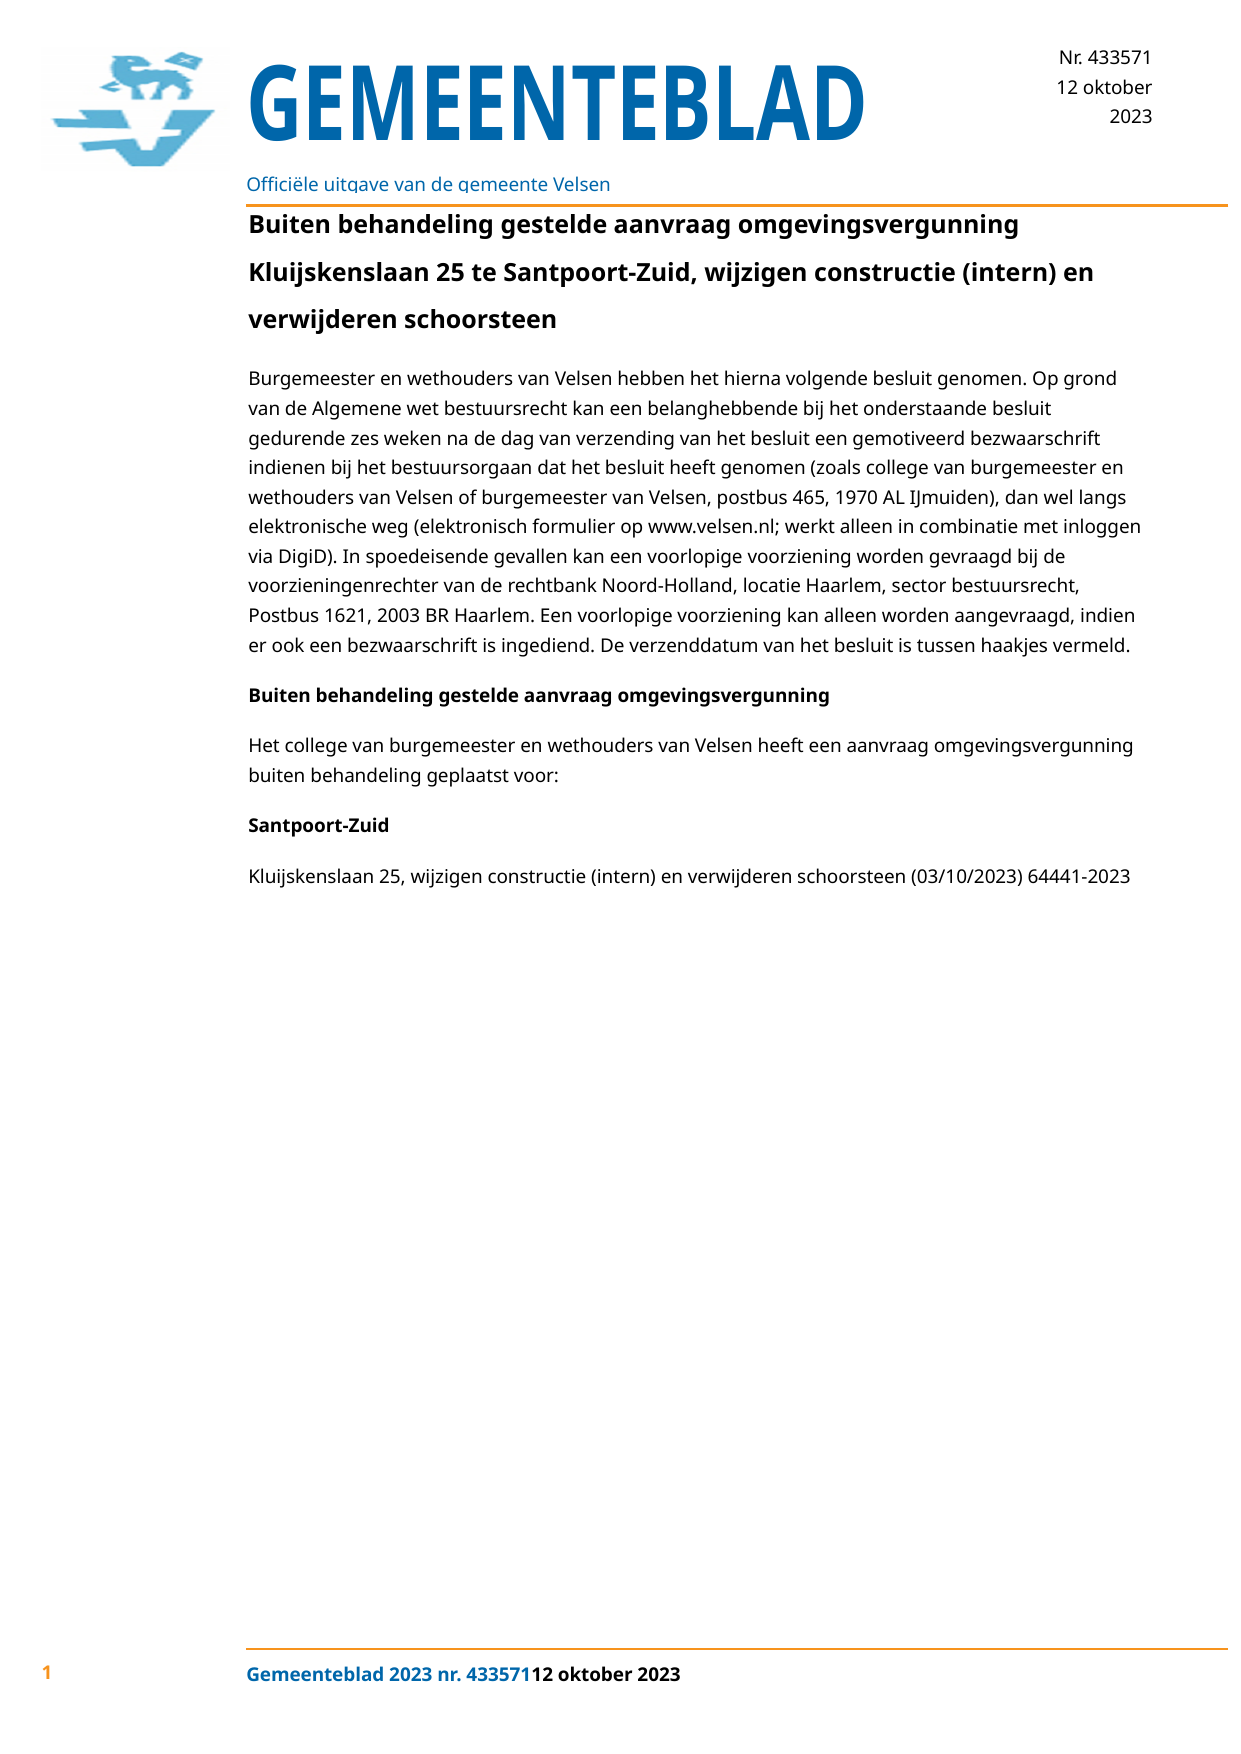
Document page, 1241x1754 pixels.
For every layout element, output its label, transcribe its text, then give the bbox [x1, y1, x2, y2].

text Buiten behandeling gestelde aanvraag omgevingsvergunning [248, 682, 1152, 708]
text Buiten behandeling gestelde aanvraag omgevingsvergunning Kluijskenslaan 25 te Santpoort-Zuid, wijzigen constructie (intern) en verwijderen schoorsteen [248, 207, 1152, 336]
picture [41, 47, 231, 172]
text Kluijskenslaan 25, wijzigen constructie (intern) en verwijderen schoorsteen (03/10/2023) 64441-2023 [248, 863, 1152, 889]
text Burgemeester en wethouders van Velsen hebben het hierna volgende besluit genomen. Op grond van de Algemene wet bestuursrecht kan een belanghebbende bij het onderstaande besluit gedurende zes weken na de dag van verzending van het besluit een gemotiveerd bezwaarschrift indienen bij het bestuursorgaan dat het besluit heeft genomen (zoals college van burgemeester en wethouders van Velsen of burgemeester van Velsen, postbus 465, 1970 AL IJmuiden), dan wel langs elektronische weg (elektronisch formulier op www.velsen.nl; werkt alleen in combinatie met inloggen via DigiD). In spoedeisende gevallen kan een voorlopige voorziening worden gevraagd bij de voorzieningenrechter van de rechtbank Noord-Holland, locatie Haarlem, sector bestuursrecht, Postbus 1621, 2003 BR Haarlem. Een voorlopige voorziening kan alleen worden aangevraagd, indien er ook een bezwaarschrift is ingediend. De verzenddatum van het besluit is tussen haakjes vermeld. [248, 366, 1152, 657]
text Santpoort-Zuid [248, 813, 1152, 838]
text Het college van burgemeester en wethouders van Velsen heeft een aanvraag omgevingsvergunning buiten behandeling geplaatst voor: [248, 733, 1152, 788]
